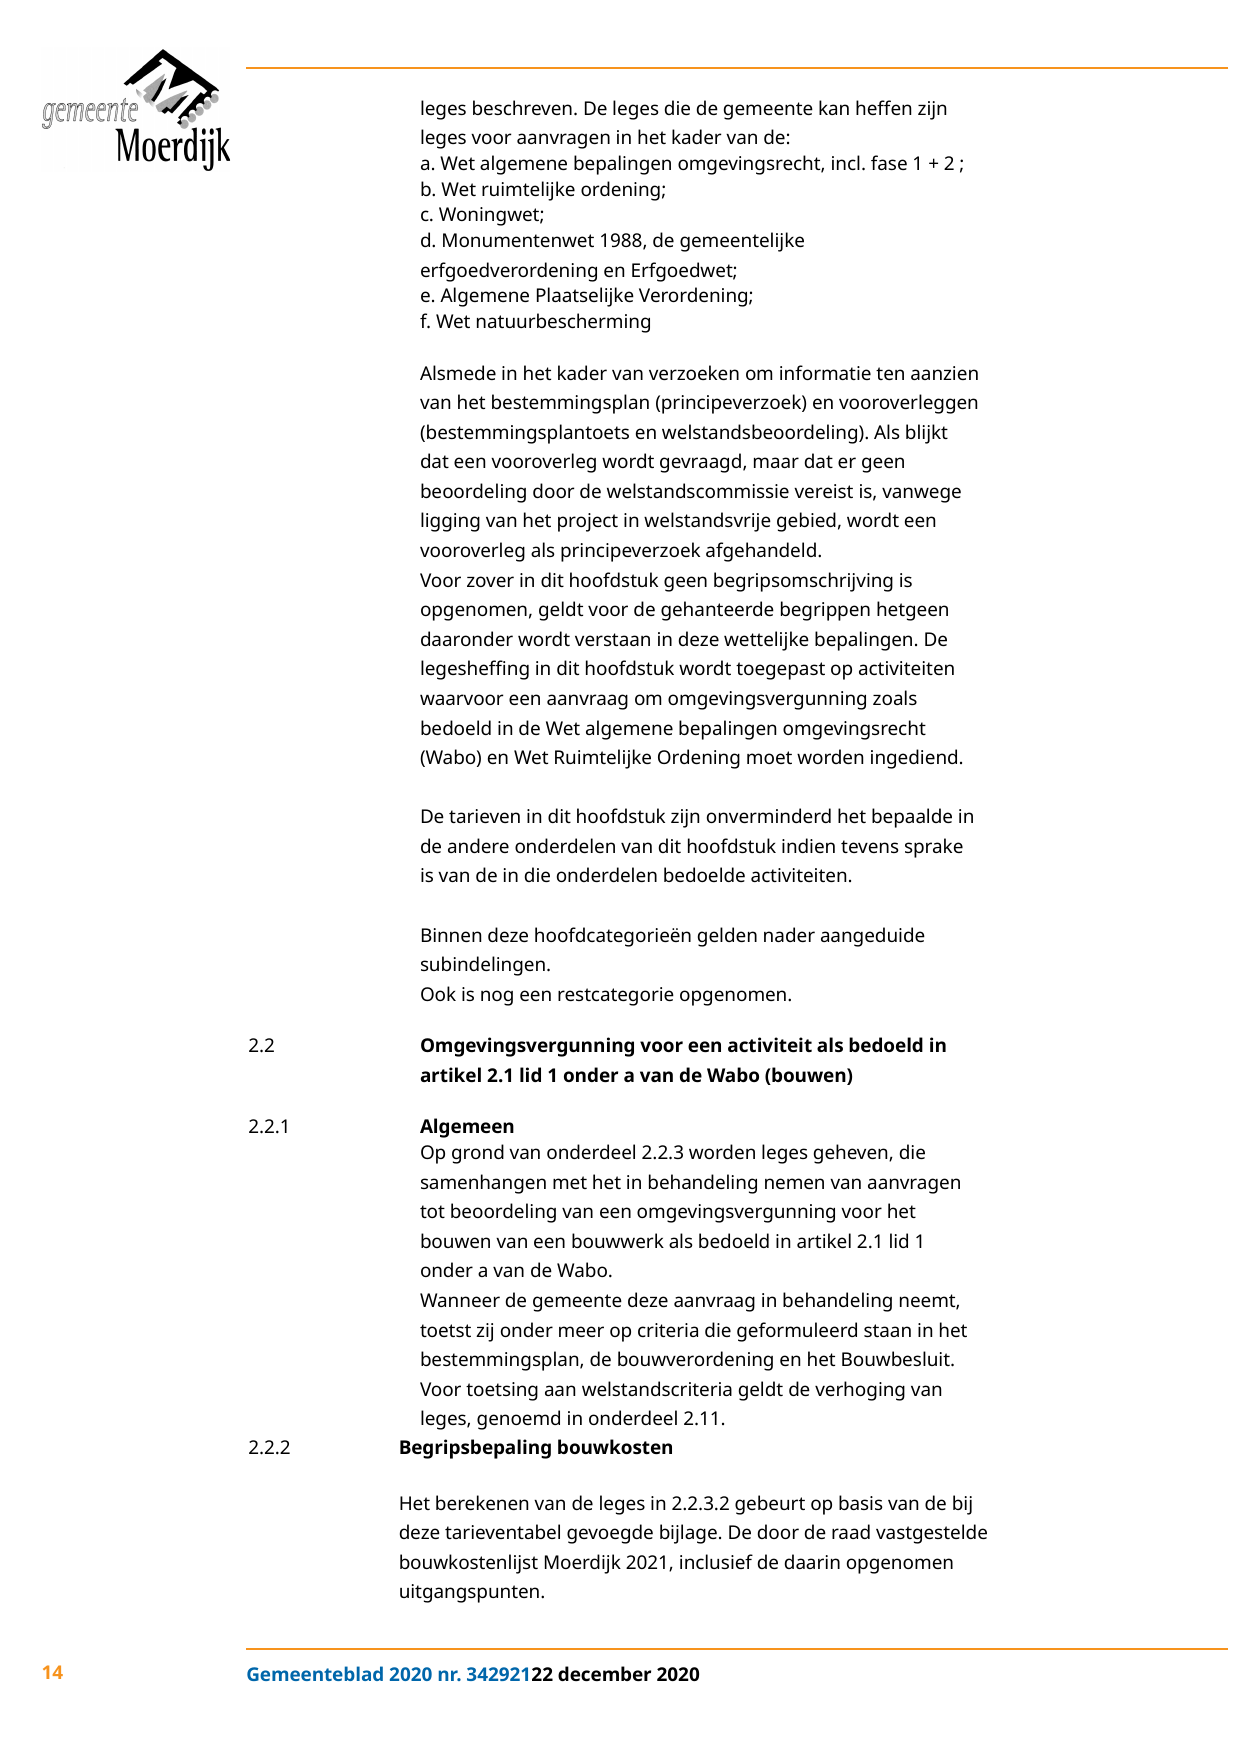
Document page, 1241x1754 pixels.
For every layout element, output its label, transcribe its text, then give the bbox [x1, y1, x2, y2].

table_cell b. Wet ruimtelijke ordening; [420, 176, 980, 202]
table_cell 2.2.1 [248, 1114, 420, 1139]
table_cell [980, 360, 1152, 1007]
table_cell [1001, 1490, 1152, 1604]
table_cell [980, 176, 1152, 202]
table_header Begripsbepaling bouwkosten [399, 1435, 1001, 1490]
table_cell c. Woningwet; [420, 202, 980, 227]
table_cell Het berekenen van de leges in 2.2.3.2 gebeurt op basis van de bij deze tarieventabel gevoegde bijlage. De door de raad vastgestelde bouwkostenlijst Moerdijk 2021, inclusief de daarin opgenomen uitgangspunten. [399, 1490, 1001, 1604]
table_cell [980, 1139, 1152, 1431]
table_cell f. Wet natuurbescherming [420, 308, 980, 334]
table_cell [980, 1033, 1152, 1088]
table_cell [420, 334, 980, 360]
table_header [1001, 1435, 1152, 1490]
table_cell [980, 334, 1152, 360]
table_cell [980, 150, 1152, 176]
table_cell Alsmede in het kader van verzoeken om informatie ten aanzien van het bestemmingsplan (principeverzoek) en vooroverleggen (bestemmingsplantoets en welstandsbeoordeling). Als blijkt dat een vooroverleg wordt gevraagd, maar dat er geen beoordeling door de welstandscommissie vereist is, vanwege ligging van het project in welstandsvrije gebied, wordt een vooroverleg als principeverzoek afgehandeld. Voor zover in dit hoofdstuk geen begripsomschrijving is opgenomen, geldt voor de gehanteerde begrippen hetgeen daaronder wordt verstaan in deze wettelijke bepalingen. De legesheffing in dit hoofdstuk wordt toegepast op activiteiten waarvoor een aanvraag om omgevingsvergunning zoals bedoeld in de Wet algemene bepalingen omgevingsrecht (Wabo) en Wet Ruimtelijke Ordening moet worden ingediend. De tarieven in dit hoofdstuk zijn onverminderd het bepaalde in de andere onderdelen van dit hoofdstuk indien tevens sprake is van de in die onderdelen bedoelde activiteiten. Binnen deze hoofdcategorieën gelden nader aangeduide subindelingen. Ook is nog een restcategorie opgenomen. [420, 360, 980, 1007]
picture [41, 47, 231, 172]
table_cell [248, 95, 420, 1007]
table_cell Op grond van onderdeel 2.2.3 worden leges geheven, die samenhangen met het in behandeling nemen van aanvragen tot beoordeling van een omgevingsvergunning voor het bouwen van een bouwwerk als bedoeld in artikel 2.1 lid 1 onder a van de Wabo. Wanneer de gemeente deze aanvraag in behandeling neemt, toetst zij onder meer op criteria die geformuleerd staan in het bestemmingsplan, de bouwverordening en het Bouwbesluit. Voor toetsing aan welstandscriteria geldt de verhoging van leges, genoemd in onderdeel 2.11. [420, 1139, 980, 1431]
table_cell [980, 308, 1152, 334]
table_cell [980, 227, 1152, 283]
table_cell [248, 1007, 1152, 1032]
table_cell 2.2 [248, 1033, 420, 1088]
table_header 2.2.2 [248, 1435, 398, 1490]
table_cell [980, 283, 1152, 308]
table_cell e. Algemene Plaatselijke Verordening; [420, 283, 980, 308]
table_cell [248, 1139, 420, 1431]
table_cell leges beschreven. De leges die de gemeente kan heffen zijn leges voor aanvragen in het kader van de: [420, 95, 980, 150]
table_cell [980, 95, 1152, 150]
table_cell [248, 1490, 398, 1604]
table_cell Omgevingsvergunning voor een activiteit als bedoeld in artikel 2.1 lid 1 onder a van de Wabo (bouwen) [420, 1033, 980, 1088]
table_cell Algemeen [420, 1114, 980, 1139]
table_cell d. Monumentenwet 1988, de gemeentelijke erfgoedverordening en Erfgoedwet; [420, 227, 980, 283]
table_cell [248, 1088, 1152, 1113]
table_cell [980, 202, 1152, 227]
table_cell [980, 1114, 1152, 1139]
table_cell a. Wet algemene bepalingen omgevingsrecht, incl. fase 1 + 2 ; [420, 150, 980, 176]
